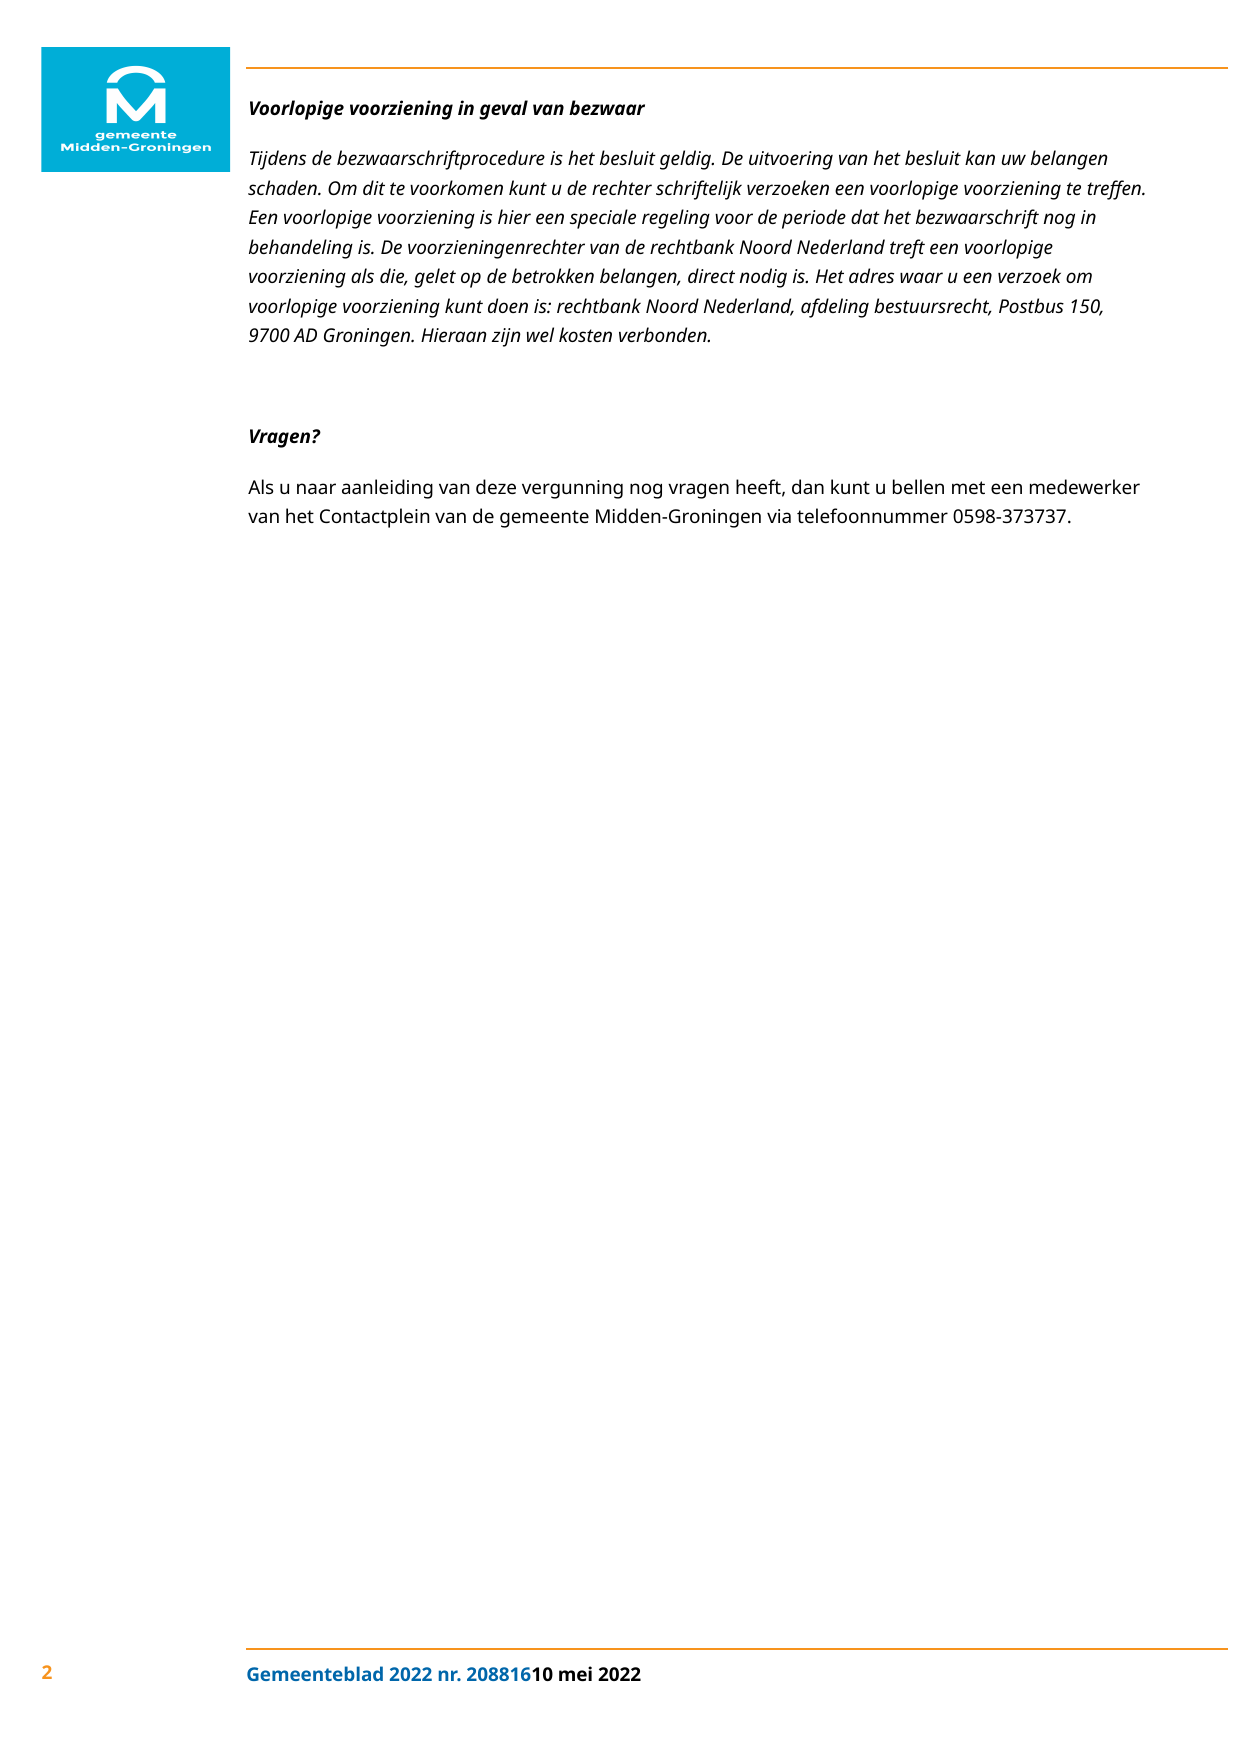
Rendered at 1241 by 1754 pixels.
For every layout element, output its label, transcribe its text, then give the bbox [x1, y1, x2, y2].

text Vragen? [248, 423, 1152, 449]
picture [108, 66, 164, 82]
picture [107, 89, 165, 122]
picture [184, 146, 190, 153]
text Als u naar aanleiding van deze vergunning nog vragen heeft, dan kunt u bellen met een medewerker van het Contactplein van de gemeente Midden-Groningen via telefoonnummer 0598-373737. [248, 474, 1152, 529]
text Tijdens de bezwaarschriftprocedure is het besluit geldig. De uitvoering van het besluit kan uw belangen schaden. Om dit te voorkomen kunt u de rechter schriftelijk verzoeken een voorlopige voorziening te treffen. Een voorlopige voorziening is hier een speciale regeling voor de periode dat het bezwaarschrift nog in behandeling is. De voorzieningenrechter van de rechtbank Noord Nederland treft een voorlopige voorziening als die, gelet op de betrokken belangen, direct nodig is. Het adres waar u een verzoek om voorlopige voorziening kunt doen is: rechtbank Noord Nederland, afdeling bestuursrecht, Postbus 150, 9700 AD Groningen. Hieraan zijn wel kosten verbonden. [248, 145, 1152, 348]
text Voorlopige voorziening in geval van bezwaar [248, 95, 1152, 121]
